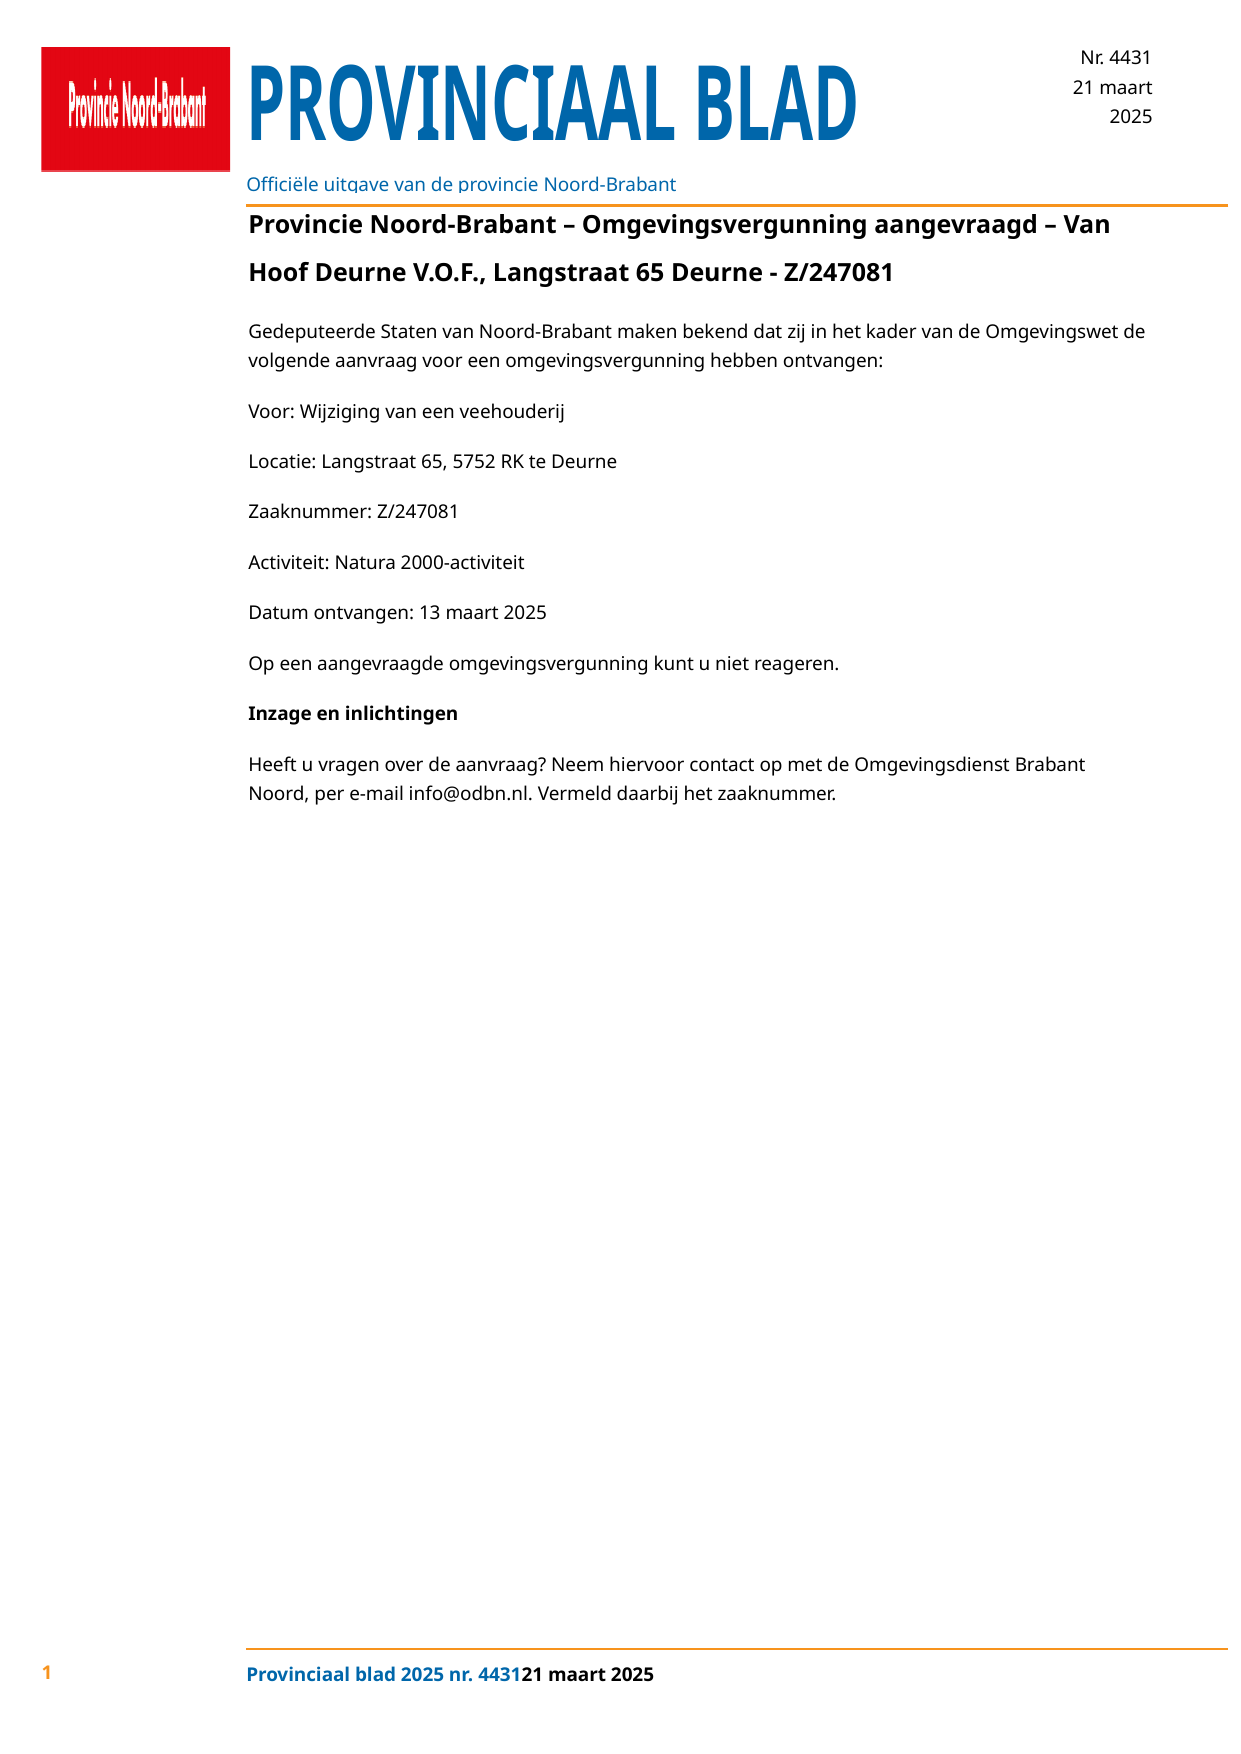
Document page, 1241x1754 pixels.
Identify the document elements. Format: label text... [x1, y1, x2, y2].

text Voor: Wijziging van een veehouderij [248, 398, 1152, 424]
picture [41, 47, 231, 172]
text Provincie Noord-Brabant – Omgevingsvergunning aangevraagd – Van Hoof Deurne V.O.F., Langstraat 65 Deurne - Z/247081 [248, 207, 1152, 288]
text Datum ontvangen: 13 maart 2025 [248, 599, 1152, 625]
text Op een aangevraagde omgevingsvergunning kunt u niet reageren. [248, 650, 1152, 676]
text Zaaknummer: Z/247081 [248, 499, 1152, 524]
text Gedeputeerde Staten van Noord-Brabant maken bekend dat zij in het kader van de Omgevingswet de volgende aanvraag voor een omgevingsvergunning hebben ontvangen: [248, 318, 1152, 373]
text Heeft u vragen over de aanvraag? Neem hiervoor contact op met de Omgevingsdienst Brabant Noord, per e-mail info@odbn.nl. Vermeld daarbij het zaaknummer. [248, 751, 1152, 806]
text Activiteit: Natura 2000-activiteit [248, 549, 1152, 575]
text Locatie: Langstraat 65, 5752 RK te Deurne [248, 448, 1152, 474]
text Inzage en inlichtingen [248, 700, 1152, 726]
